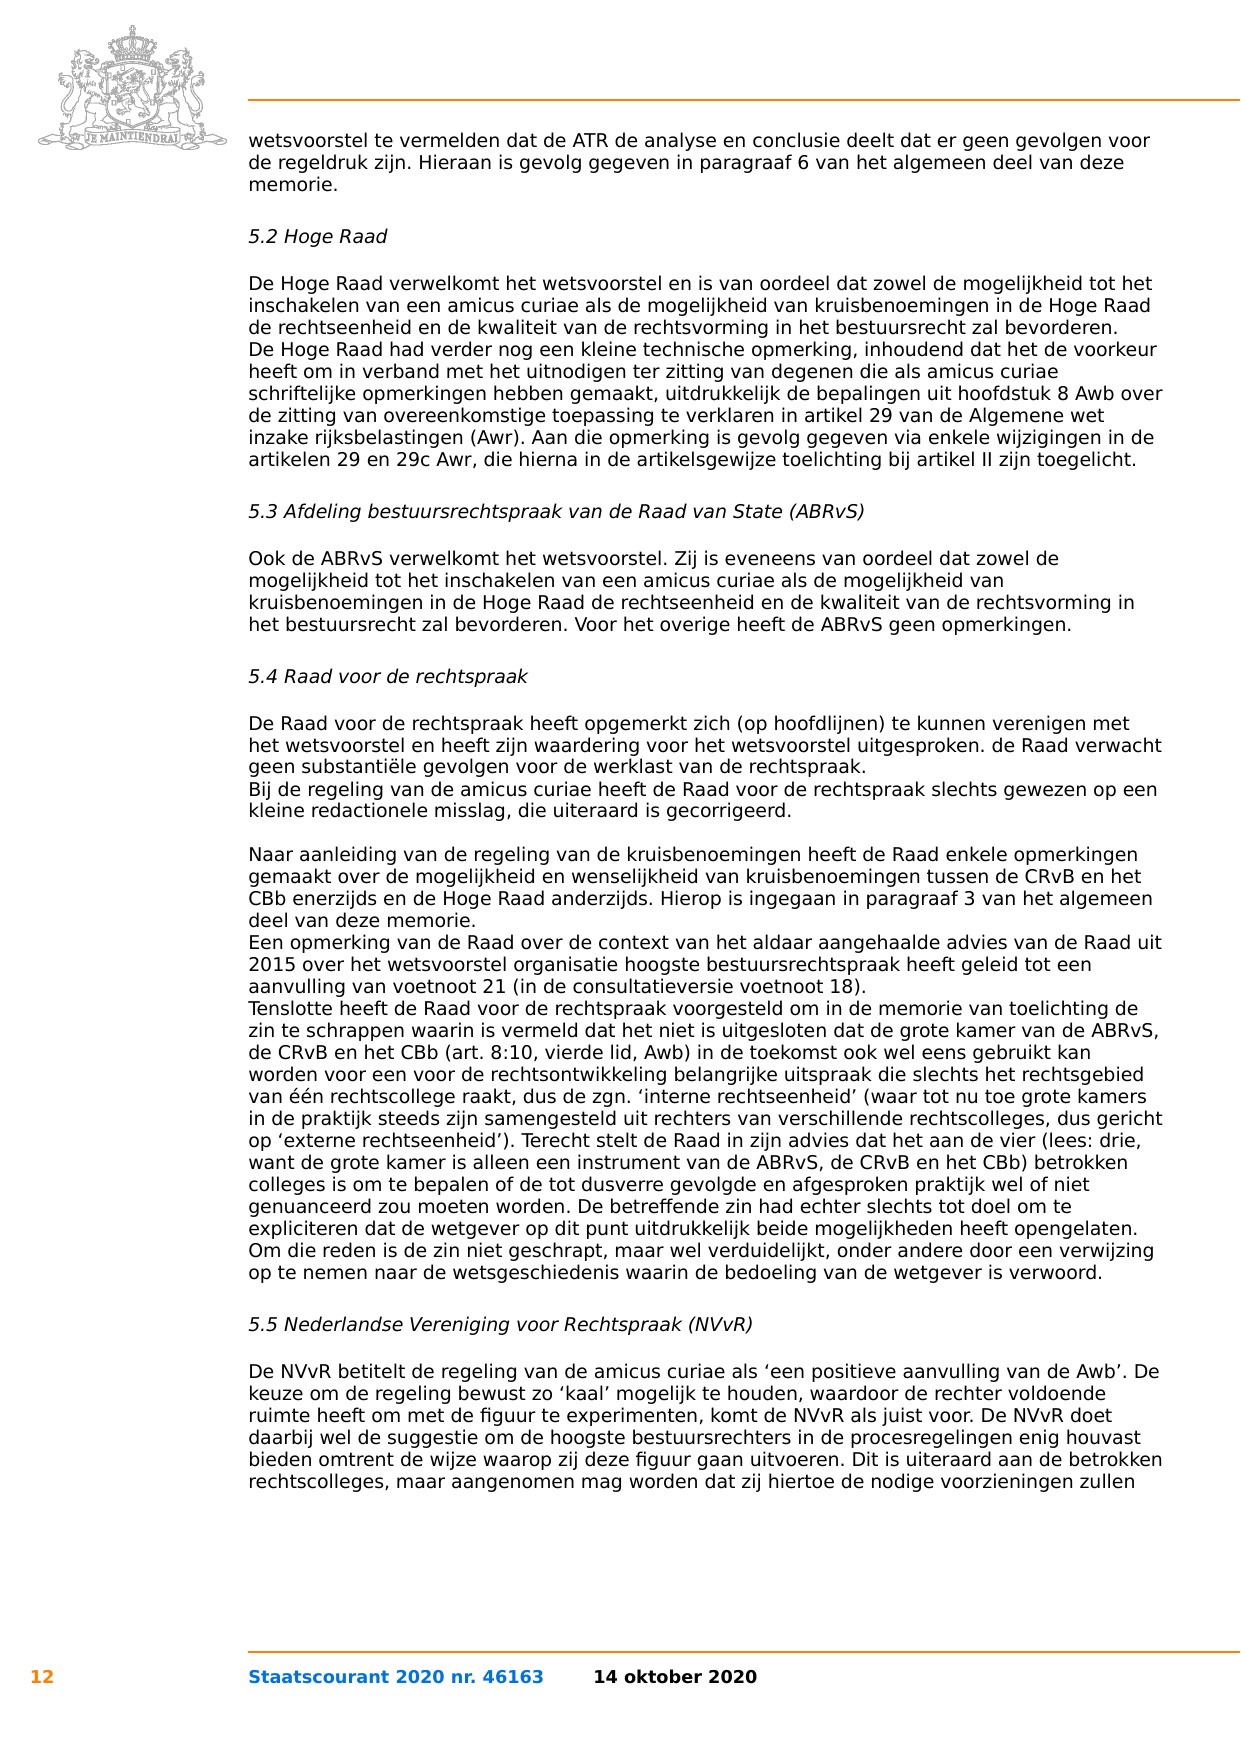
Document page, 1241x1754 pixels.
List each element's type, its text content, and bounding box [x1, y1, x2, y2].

text Tenslotte heeft de Raad voor de rechtspraak voorgesteld om in de memorie van toelichting de zin te schrappen waarin is vermeld dat het niet is uitgesloten dat de grote kamer van de ABRvS, de CRvB en het CBb (art. 8:10, vierde lid, Awb) in de toekomst ook wel eens gebruikt kan worden voor een voor de rechtsontwikkeling belangrijke uitspraak die slechts het rechtsgebied van één rechtscollege raakt, dus de zgn. ‘interne rechtseenheid’ (waar tot nu toe grote kamers in de praktijk steeds zijn samengesteld uit rechters van verschillende rechtscolleges, dus gericht op ‘externe rechtseenheid’). Terecht stelt de Raad in zijn advies dat het aan de vier (lees: drie, want de grote kamer is alleen een instrument van de ABRvS, de CRvB en het CBb) betrokken colleges is om te bepalen of de tot dusverre gevolgde en afgesproken praktijk wel of niet genuanceerd zou moeten worden. De betreffende zin had echter slechts tot doel om te expliciteren dat de wetgever op dit punt uitdrukkelijk beide mogelijkheden heeft opengelaten. Om die reden is de zin niet geschrapt, maar wel verduidelijkt, onder andere door een verwijzing op te nemen naar de wetsgeschiedenis waarin de bedoeling van de wetgever is verwoord. [248, 998, 1163, 1284]
subtitle 5.5 Nederlandse Vereniging voor Rechtspraak (NVvR) [248, 1314, 1163, 1336]
subtitle 5.2 Hoge Raad [248, 226, 1163, 248]
subtitle 5.4 Raad voor de rechtspraak [248, 666, 1163, 687]
text De Hoge Raad had verder nog een kleine technische opmerking, inhoudend dat het de voorkeur heeft om in verband met het uitnodigen ter zitting van degenen die als amicus curiae schriftelijke opmerkingen hebben gemaakt, uitdrukkelijk de bepalingen uit hoofdstuk 8 Awb over de zitting van overeenkomstige toepassing te verklaren in artikel 29 van de Algemene wet inzake rijksbelastingen (Awr). Aan die opmerking is gevolg gegeven via enkele wijzigingen in de artikelen 29 en 29c Awr, die hierna in de artikelsgewijze toelichting bij artikel II zijn toegelicht. [248, 339, 1163, 471]
text De NVvR betitelt de regeling van de amicus curiae als ‘een positieve aanvulling van de Awb’. De keuze om de regeling bewust zo ‘kaal’ mogelijk te houden, waardoor de rechter voldoende ruimte heeft om met de figuur te experimenten, komt de NVvR als juist voor. De NVvR doet daarbij wel de suggestie om de hoogste bestuursrechters in de procesregelingen enig houvast bieden omtrent de wijze waarop zij deze figuur gaan uitvoeren. Dit is uiteraard aan de betrokken rechtscolleges, maar aangenomen mag worden dat zij hiertoe de nodige voorzieningen zullen [248, 1361, 1163, 1493]
text De Raad voor de rechtspraak heeft opgemerkt zich (op hoofdlijnen) te kunnen verenigen met het wetsvoorstel en heeft zijn waardering voor het wetsvoorstel uitgesproken. de Raad verwacht geen substantiële gevolgen voor de werklast van de rechtspraak. [248, 712, 1163, 778]
text De Hoge Raad verwelkomt het wetsvoorstel en is van oordeel dat zowel de mogelijkheid tot het inschakelen van een amicus curiae als de mogelijkheid van kruisbenoemingen in de Hoge Raad de rechtseenheid en de kwaliteit van de rechtsvorming in het bestuursrecht zal bevorderen. [248, 273, 1163, 339]
text Ook de ABRvS verwelkomt het wetsvoorstel. Zij is eveneens van oordeel dat zowel de mogelijkheid tot het inschakelen van een amicus curiae als de mogelijkheid van kruisbenoemingen in de Hoge Raad de rechtseenheid en de kwaliteit van de rechtsvorming in het bestuursrecht zal bevorderen. Voor het overige heeft de ABRvS geen opmerkingen. [248, 548, 1163, 636]
picture [38, 25, 227, 150]
text Naar aanleiding van de regeling van de kruisbenoemingen heeft de Raad enkele opmerkingen gemaakt over de mogelijkheid en wenselijkheid van kruisbenoemingen tussen de CRvB en het CBb enerzijds en de Hoge Raad anderzijds. Hierop is ingegaan in paragraaf 3 van het algemeen deel van deze memorie. [248, 844, 1163, 932]
text Een opmerking van de Raad over de context van het aldaar aangehaalde advies van de Raad uit 2015 over het wetsvoorstel organisatie hoogste bestuursrechtspraak heeft geleid tot een aanvulling van voetnoot 21 (in de consultatieversie voetnoot 18). [248, 932, 1163, 998]
text Bij de regeling van de amicus curiae heeft de Raad voor de rechtspraak slechts gewezen op een kleine redactionele misslag, die uiteraard is gecorrigeerd. [248, 778, 1163, 822]
subtitle 5.3 Afdeling bestuursrechtspraak van de Raad van State (ABRvS) [248, 501, 1163, 523]
text wetsvoorstel te vermelden dat de ATR de analyse en conclusie deelt dat er geen gevolgen voor de regeldruk zijn. Hieraan is gevolg gegeven in paragraaf 6 van het algemeen deel van deze memorie. [248, 130, 1163, 196]
